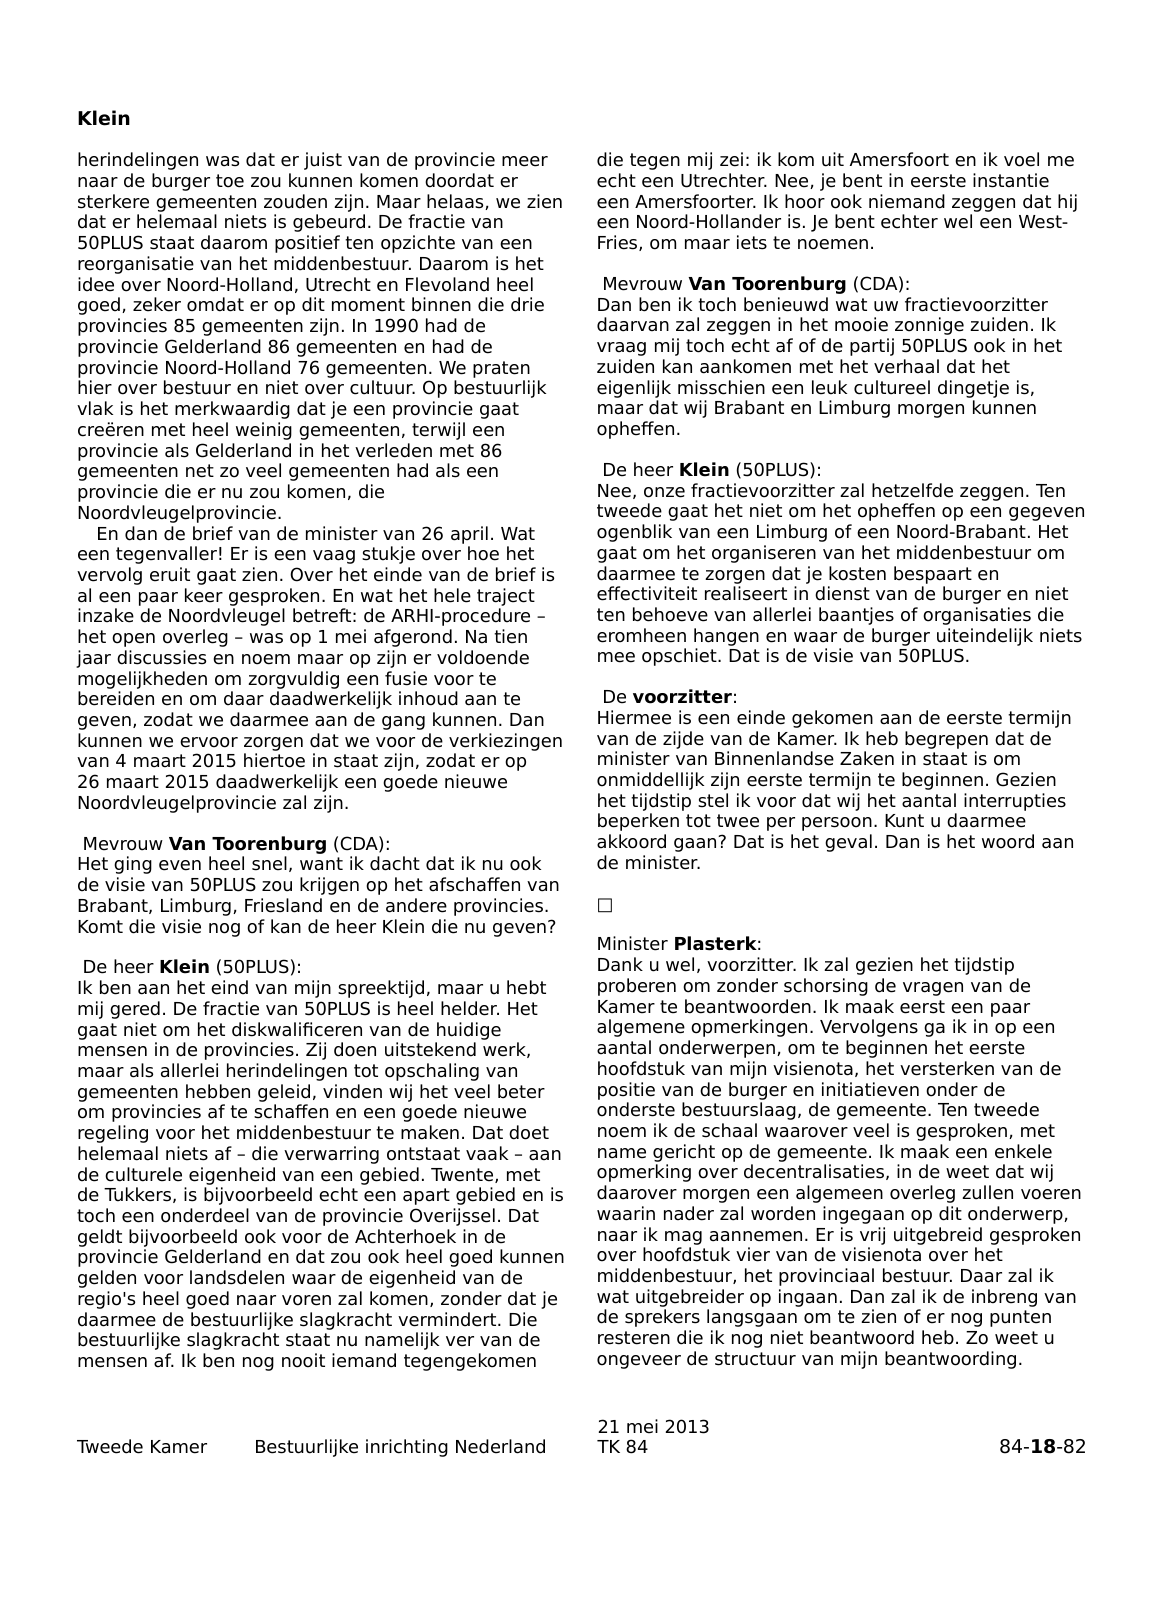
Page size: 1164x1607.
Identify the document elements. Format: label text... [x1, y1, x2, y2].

text □ [596, 893, 1087, 914]
text Mevrouw Van Toorenburg (CDA): [596, 274, 1087, 294]
text die tegen mij zei: ik kom uit Amersfoort en ik voel me echt een Utrechter. Nee, je bent in eerste instantie een Amersfoorter. Ik hoor ook niemand zeggen dat hij een Noord-Hollander is. Je bent echter wel een West-Fries, om maar iets te noemen. [596, 150, 1087, 254]
text Ik ben aan het eind van mijn spreektijd, maar u hebt mij gered. De fractie van 50PLUS is heel helder. Het gaat niet om het diskwalificeren van de huidige mensen in de provincies. Zij doen uitstekend werk, maar als allerlei herindelingen tot opschaling van gemeenten hebben geleid, vinden wij het veel beter om provincies af te schaffen en een goede nieuwe regeling voor het middenbestuur te maken. Dat doet helemaal niets af – die verwarring ontstaat vaak – aan de culturele eigenheid van een gebied. Twente, met de Tukkers, is bijvoorbeeld echt een apart gebied en is toch een onderdeel van de provincie Overijssel. Dat geldt bijvoorbeeld ook voor de Achterhoek in de provincie Gelderland en dat zou ook heel goed kunnen gelden voor landsdelen waar de eigenheid van de regio's heel goed naar voren zal komen, zonder dat je daarmee de bestuurlijke slagkracht vermindert. Die bestuurlijke slagkracht staat nu namelijk ver van de mensen af. Ik ben nog nooit iemand tegengekomen [77, 978, 567, 1372]
text herindelingen was dat er juist van de provincie meer naar de burger toe zou kunnen komen doordat er sterkere gemeenten zouden zijn. Maar helaas, we zien dat er helemaal niets is gebeurd. De fractie van 50PLUS staat daarom positief ten opzichte van een reorganisatie van het middenbestuur. Daarom is het idee over Noord-Holland, Utrecht en Flevoland heel goed, zeker omdat er op dit moment binnen die drie provincies 85 gemeenten zijn. In 1990 had de provincie Gelderland 86 gemeenten en had de provincie Noord-Holland 76 gemeenten. We praten hier over bestuur en niet over cultuur. Op bestuurlijk vlak is het merkwaardig dat je een provincie gaat creëren met heel weinig gemeenten, terwijl een provincie als Gelderland in het verleden met 86 gemeenten net zo veel gemeenten had als een provincie die er nu zou komen, die Noordvleugelprovincie. [77, 150, 567, 523]
text Nee, onze fractievoorzitter zal hetzelfde zeggen. Ten tweede gaat het niet om het opheffen op een gegeven ogenblik van een Limburg of een Noord-Brabant. Het gaat om het organiseren van het middenbestuur om daarmee te zorgen dat je kosten bespaart en effectiviteit realiseert in dienst van de burger en niet ten behoeve van allerlei baantjes of organisaties die eromheen hangen en waar de burger uiteindelijk niets mee opschiet. Dat is de visie van 50PLUS. [596, 480, 1087, 667]
text De voorzitter: [596, 687, 1087, 708]
text Het ging even heel snel, want ik dacht dat ik nu ook de visie van 50PLUS zou krijgen op het afschaffen van Brabant, Limburg, Friesland en de andere provincies. Komt die visie nog of kan de heer Klein die nu geven? [77, 854, 567, 937]
text Mevrouw Van Toorenburg (CDA): [77, 833, 567, 854]
text En dan de brief van de minister van 26 april. Wat een tegenvaller! Er is een vaag stukje over hoe het vervolg eruit gaat zien. Over het einde van de brief is al een paar keer gesproken. En wat het hele traject inzake de Noordvleugel betreft: de ARHI-procedure – het open overleg – was op 1 mei afgerond. Na tien jaar discussies en noem maar op zijn er voldoende mogelijkheden om zorgvuldig een fusie voor te bereiden en om daar daadwerkelijk inhoud aan te geven, zodat we daarmee aan de gang kunnen. Dan kunnen we ervoor zorgen dat we voor de verkiezingen van 4 maart 2015 hiertoe in staat zijn, zodat er op 26 maart 2015 daadwerkelijk een goede nieuwe Noordvleugelprovincie zal zijn. [77, 523, 567, 813]
text Dan ben ik toch benieuwd wat uw fractievoorzitter daarvan zal zeggen in het mooie zonnige zuiden. Ik vraag mij toch echt af of de partij 50PLUS ook in het zuiden kan aankomen met het verhaal dat het eigenlijk misschien een leuk cultureel dingetje is, maar dat wij Brabant en Limburg morgen kunnen opheffen. [596, 294, 1087, 440]
text De heer Klein (50PLUS): [77, 957, 567, 978]
text Dank u wel, voorzitter. Ik zal gezien het tijdstip proberen om zonder schorsing de vragen van de Kamer te beantwoorden. Ik maak eerst een paar algemene opmerkingen. Vervolgens ga ik in op een aantal onderwerpen, om te beginnen het eerste hoofdstuk van mijn visienota, het versterken van de positie van de burger en initiatieven onder de onderste bestuurslaag, de gemeente. Ten tweede noem ik de schaal waarover veel is gesproken, met name gericht op de gemeente. Ik maak een enkele opmerking over decentralisaties, in de weet dat wij daarover morgen een algemeen overleg zullen voeren waarin nader zal worden ingegaan op dit onderwerp, naar ik mag aannemen. Er is vrij uitgebreid gesproken over hoofdstuk vier van de visienota over het middenbestuur, het provinciaal bestuur. Daar zal ik wat uitgebreider op ingaan. Dan zal ik de inbreng van de sprekers langsgaan om te zien of er nog punten resteren die ik nog niet beantwoord heb. Zo weet u ongeveer de structuur van mijn beantwoording. [596, 955, 1087, 1369]
text De heer Klein (50PLUS): [596, 460, 1087, 480]
text Hiermee is een einde gekomen aan de eerste termijn van de zijde van de Kamer. Ik heb begrepen dat de minister van Binnenlandse Zaken in staat is om onmiddellijk zijn eerste termijn te beginnen. Gezien het tijdstip stel ik voor dat wij het aantal interrupties beperken tot twee per persoon. Kunt u daarmee akkoord gaan? Dat is het geval. Dan is het woord aan de minister. [596, 708, 1087, 873]
text Minister Plasterk: [596, 934, 1087, 955]
